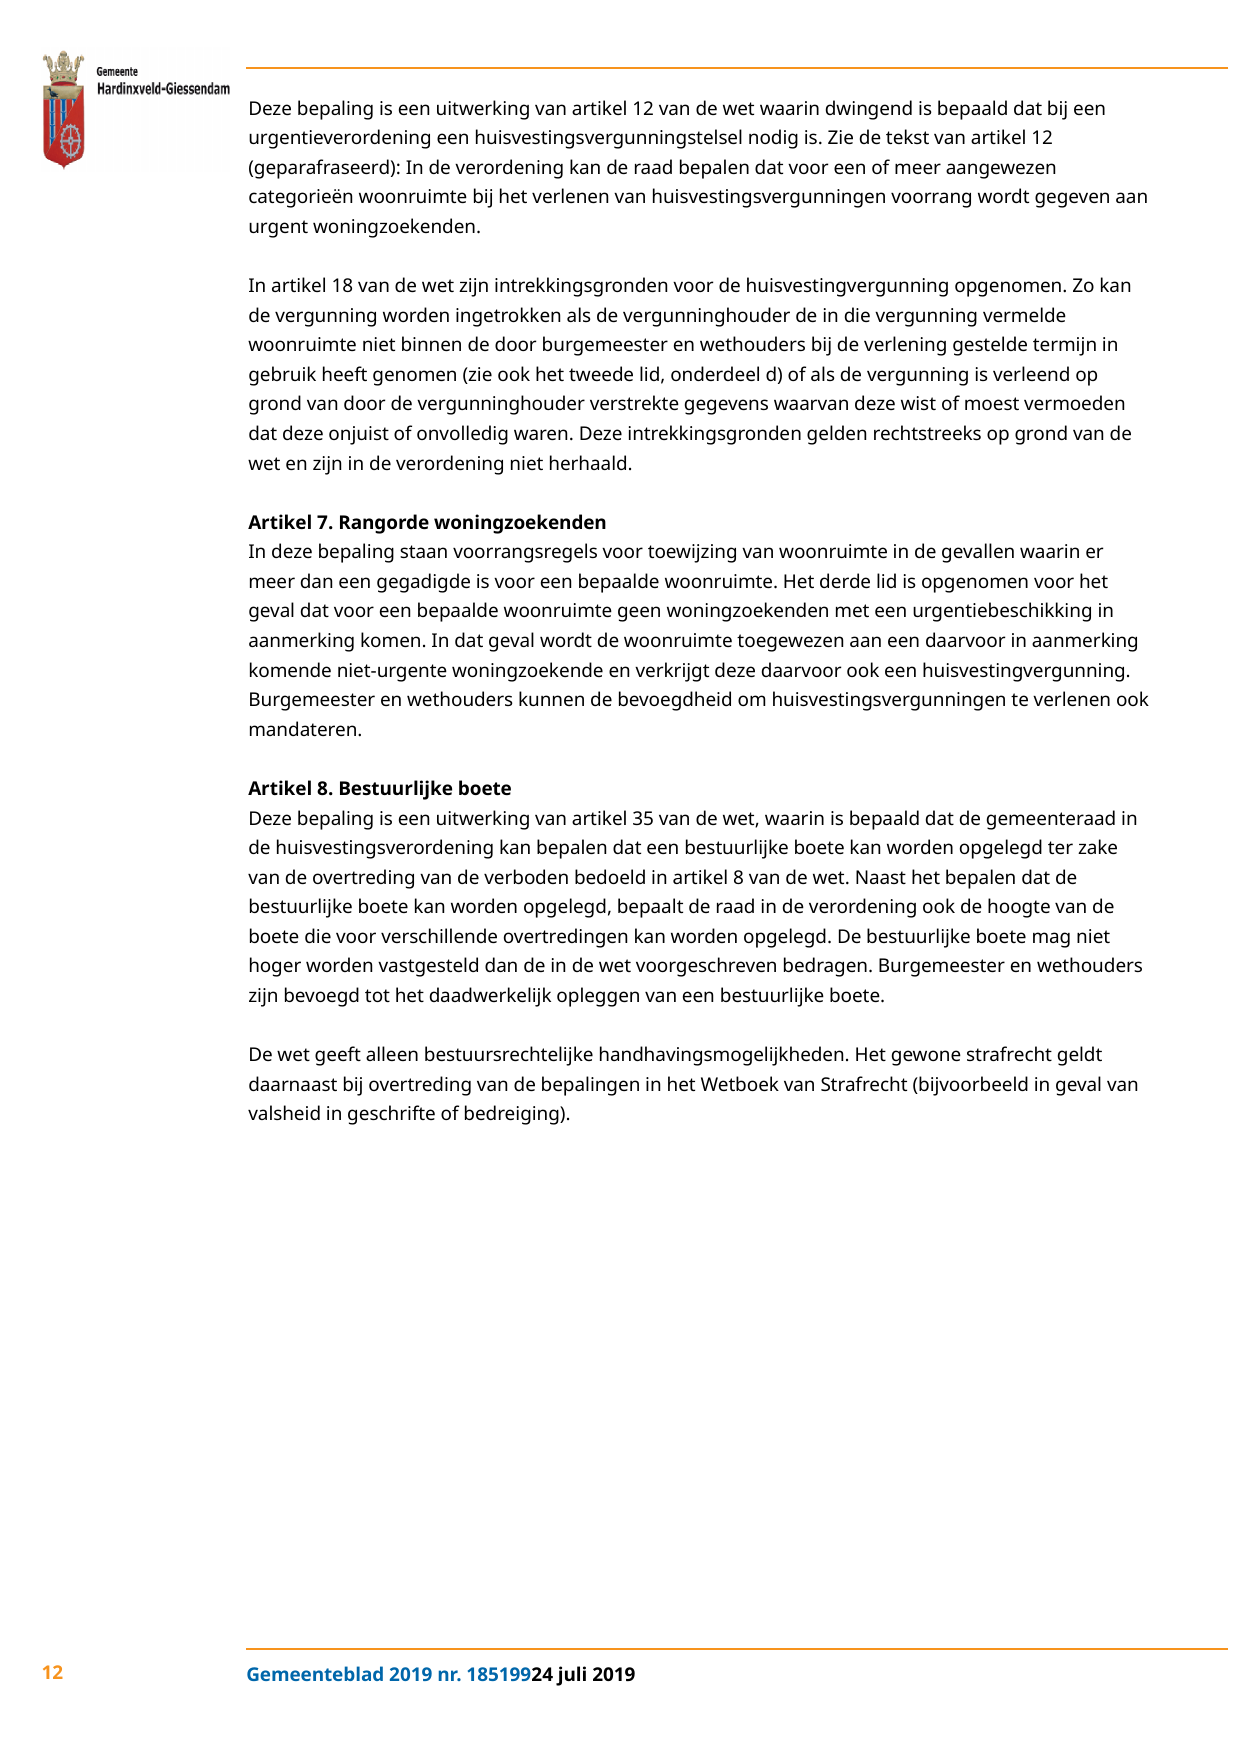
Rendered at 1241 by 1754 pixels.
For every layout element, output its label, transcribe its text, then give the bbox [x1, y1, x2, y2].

text De wet geeft alleen bestuursrechtelijke handhavingsmogelijkheden. Het gewone strafrecht geldt daarnaast bij overtreding van de bepalingen in het Wetboek van Strafrecht (bijvoorbeeld in geval van valsheid in geschrifte of bedreiging). [248, 1041, 1152, 1126]
text Deze bepaling is een uitwerking van artikel 12 van de wet waarin dwingend is bepaald dat bij een urgentieverordening een huisvestingsvergunningstelsel nodig is. Zie de tekst van artikel 12 (geparafraseerd): In de verordening kan de raad bepalen dat voor een of meer aangewezen categorieën woonruimte bij het verlenen van huisvestingsvergunningen voorrang wordt gegeven aan urgent woningzoekenden. [248, 95, 1152, 239]
text In artikel 18 van de wet zijn intrekkingsgronden voor de huisvestingvergunning opgenomen. Zo kan de vergunning worden ingetrokken als de vergunninghouder de in die vergunning vermelde woonruimte niet binnen de door burgemeester en wethouders bij de verlening gestelde termijn in gebruik heeft genomen (zie ook het tweede lid, onderdeel d) of als de vergunning is verleend op grond van door de vergunninghouder verstrekte gegevens waarvan deze wist of moest vermoeden dat deze onjuist of onvolledig waren. Deze intrekkingsgronden gelden rechtstreeks op grond van de wet en zijn in de verordening niet herhaald. [248, 272, 1152, 476]
picture [41, 47, 231, 172]
text Artikel 8. Bestuurlijke boete [248, 775, 1152, 801]
text In deze bepaling staan voorrangsregels voor toewijzing van woonruimte in de gevallen waarin er meer dan een gegadigde is voor een bepaalde woonruimte. Het derde lid is opgenomen voor het geval dat voor een bepaalde woonruimte geen woningzoekenden met een urgentiebeschikking in aanmerking komen. In dat geval wordt de woonruimte toegewezen aan een daarvoor in aanmerking komende niet-urgente woningzoekende en verkrijgt deze daarvoor ook een huisvestingvergunning. [248, 538, 1152, 683]
text Burgemeester en wethouders kunnen de bevoegdheid om huisvestingsvergunningen te verlenen ook mandateren. [248, 686, 1152, 742]
text Artikel 7. Rangorde woningzoekenden [248, 509, 1152, 535]
text Deze bepaling is een uitwerking van artikel 35 van de wet, waarin is bepaald dat de gemeenteraad in de huisvestingsverordening kan bepalen dat een bestuurlijke boete kan worden opgelegd ter zake van de overtreding van de verboden bedoeld in artikel 8 van de wet. Naast het bepalen dat de bestuurlijke boete kan worden opgelegd, bepaalt de raad in de verordening ook de hoogte van de boete die voor verschillende overtredingen kan worden opgelegd. De bestuurlijke boete mag niet hoger worden vastgesteld dan de in de wet voorgeschreven bedragen. Burgemeester en wethouders zijn bevoegd tot het daadwerkelijk opleggen van een bestuurlijke boete. [248, 805, 1152, 1008]
